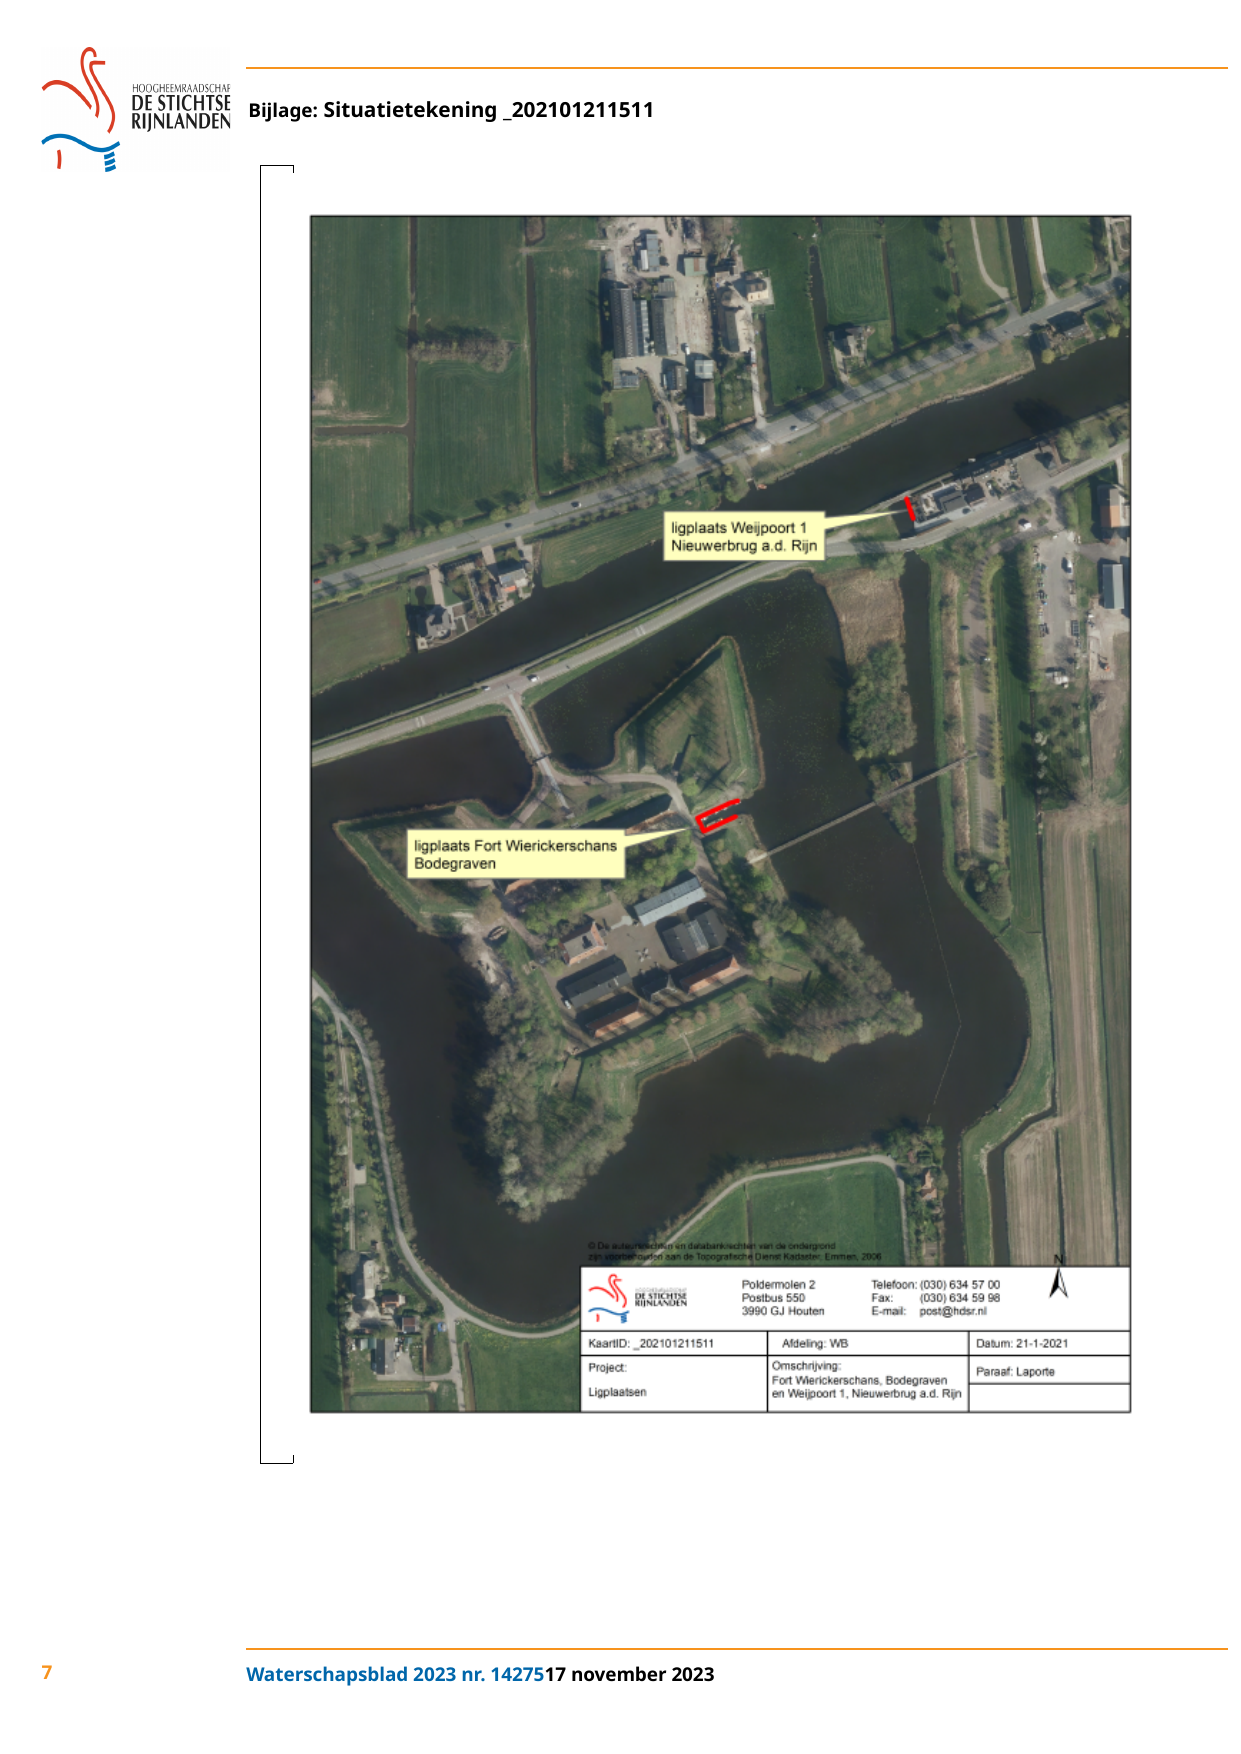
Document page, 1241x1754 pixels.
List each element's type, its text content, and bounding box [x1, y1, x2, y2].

picture [41, 47, 231, 172]
text Bijlage: Situatietekening _202101211511 [248, 95, 1152, 123]
picture [268, 173, 1173, 1455]
